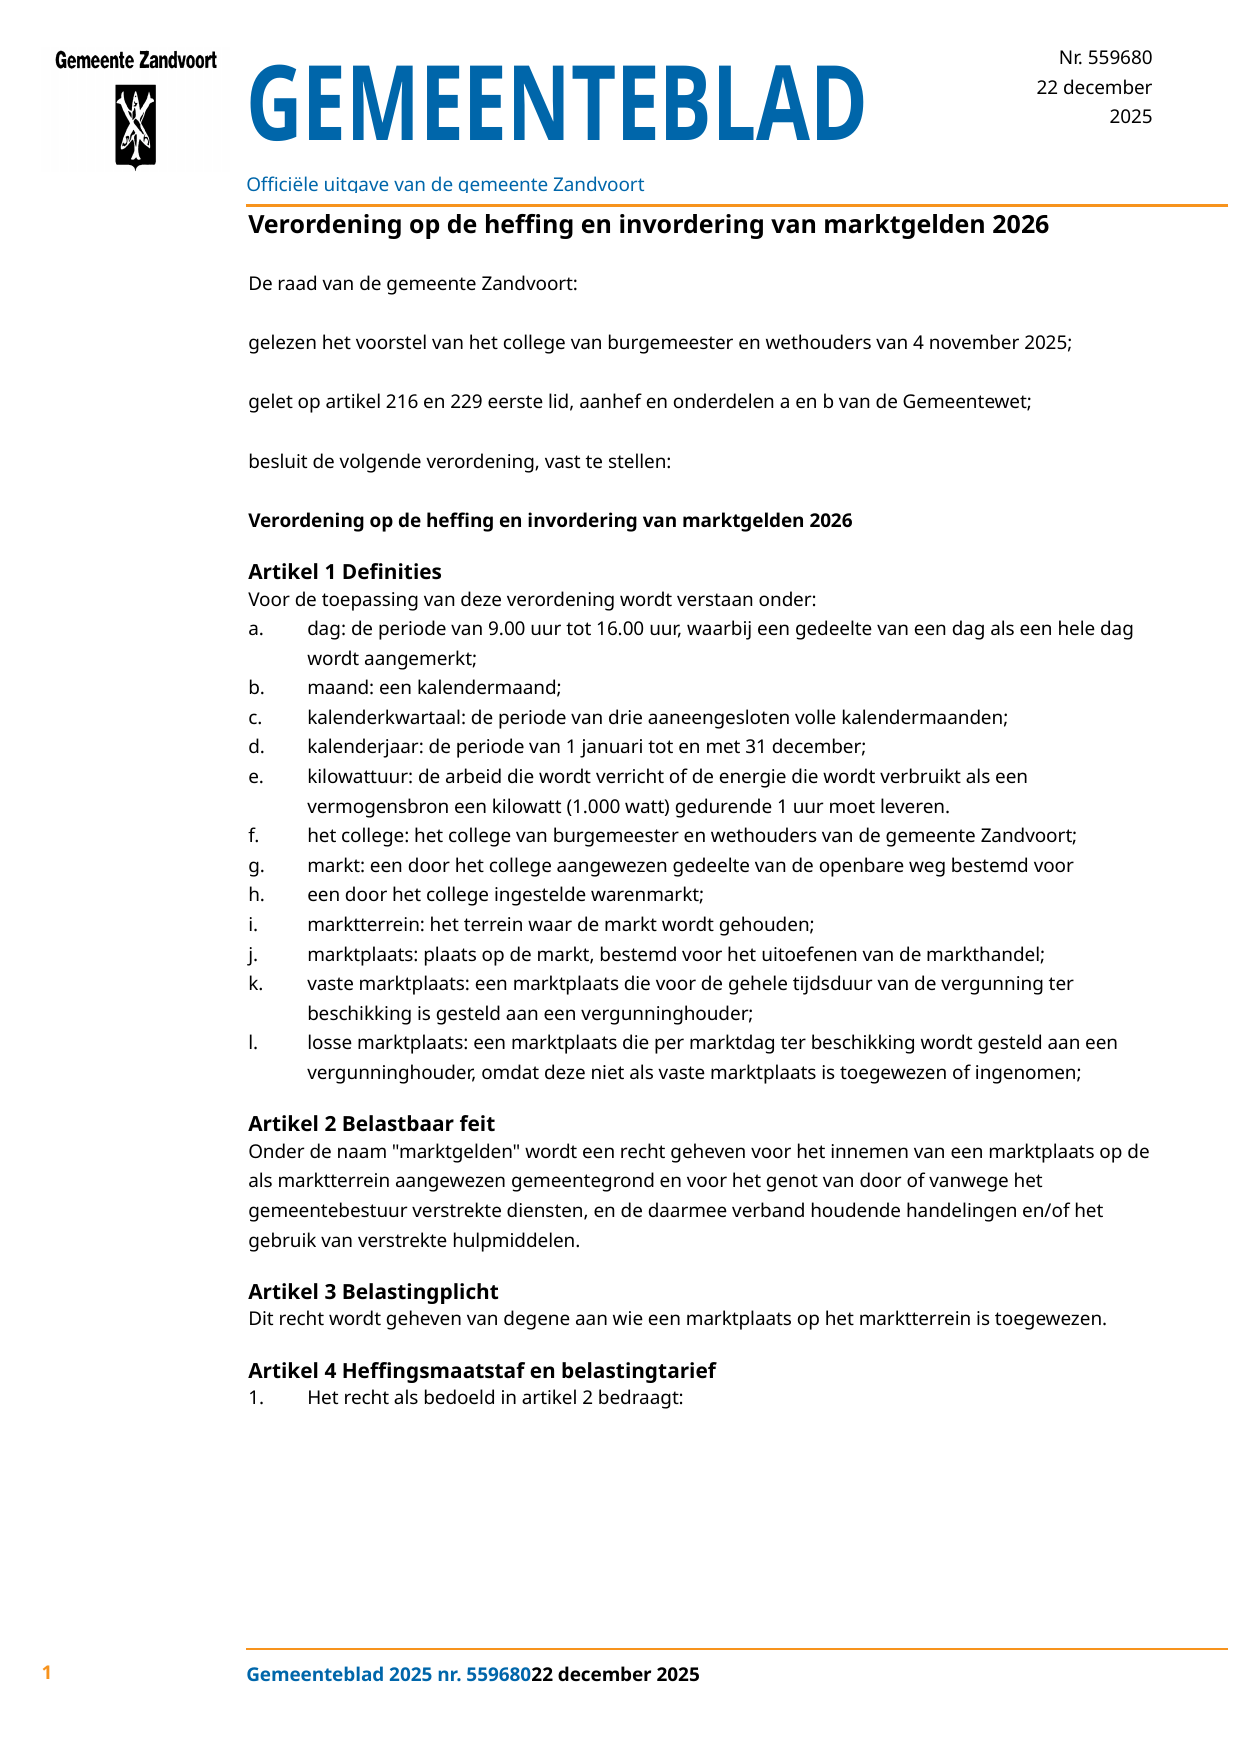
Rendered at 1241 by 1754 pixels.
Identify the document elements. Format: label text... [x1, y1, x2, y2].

list losse marktplaats: een marktplaats die per marktdag ter beschikking wordt gesteld aan een vergunninghouder, omdat deze niet als vaste marktplaats is toegewezen of ingenomen; [248, 1029, 1152, 1085]
text Verordening op de heffing en invordering van marktgelden 2026 [248, 207, 1152, 241]
text besluit de volgende verordening, vast te stellen: [248, 448, 1152, 473]
list maand: een kalendermaand; [248, 674, 1152, 700]
picture [41, 47, 231, 172]
list marktplaats: plaats op de markt, bestemd voor het uitoefenen van de markthandel; [248, 941, 1152, 967]
list het college: het college van burgemeester en wethouders van de gemeente Zandvoort; [248, 822, 1152, 848]
list kilowattuur: de arbeid die wordt verricht of de energie die wordt verbruikt als een vermogensbron een kilowatt (1.000 watt) gedurende 1 uur moet leveren. [248, 763, 1152, 819]
list vaste marktplaats: een marktplaats die voor de gehele tijdsduur van de vergunning ter beschikking is gesteld aan een vergunninghouder; [248, 970, 1152, 1026]
text Artikel 2 Belastbaar feit [248, 1109, 1152, 1138]
text Artikel 4 Heffingsmaatstaf en belastingtarief [248, 1356, 1152, 1384]
text gelet op artikel 216 en 229 eerste lid, aanhef en onderdelen a en b van de Gemeentewet; [248, 389, 1152, 414]
text Voor de toepassing van deze verordening wordt verstaan onder: [248, 586, 1152, 612]
list marktterrein: het terrein waar de markt wordt gehouden; [248, 911, 1152, 937]
list kalenderjaar: de periode van 1 januari tot en met 31 december; [248, 734, 1152, 759]
list dag: de periode van 9.00 uur tot 16.00 uur, waarbij een gedeelte van een dag als een hele dag wordt aangemerkt; [248, 615, 1152, 671]
list kalenderkwartaal: de periode van drie aaneengesloten volle kalendermaanden; [248, 704, 1152, 730]
text Dit recht wordt geheven van degene aan wie een marktplaats op het marktterrein is toegewezen. [248, 1306, 1152, 1331]
text Verordening op de heffing en invordering van marktgelden 2026 [248, 507, 1152, 533]
list Het recht als bedoeld in artikel 2 bedraagt: [248, 1384, 1152, 1410]
text Onder de naam "marktgelden" wordt een recht geheven voor het innemen van een marktplaats op de als marktterrein aangewezen gemeentegrond en voor het genot van door of vanwege het gemeentebestuur verstrekte diensten, en de daarmee verband houdende handelingen en/of het gebruik van verstrekte hulpmiddelen. [248, 1138, 1152, 1252]
list een door het college ingestelde warenmarkt; [248, 882, 1152, 907]
list markt: een door het college aangewezen gedeelte van de openbare weg bestemd voor [248, 852, 1152, 878]
text De raad van de gemeente Zandvoort: [248, 270, 1152, 296]
text Artikel 1 Definities [248, 557, 1152, 586]
text gelezen het voorstel van het college van burgemeester en wethouders van 4 november 2025; [248, 329, 1152, 355]
text Artikel 3 Belastingplicht [248, 1277, 1152, 1306]
